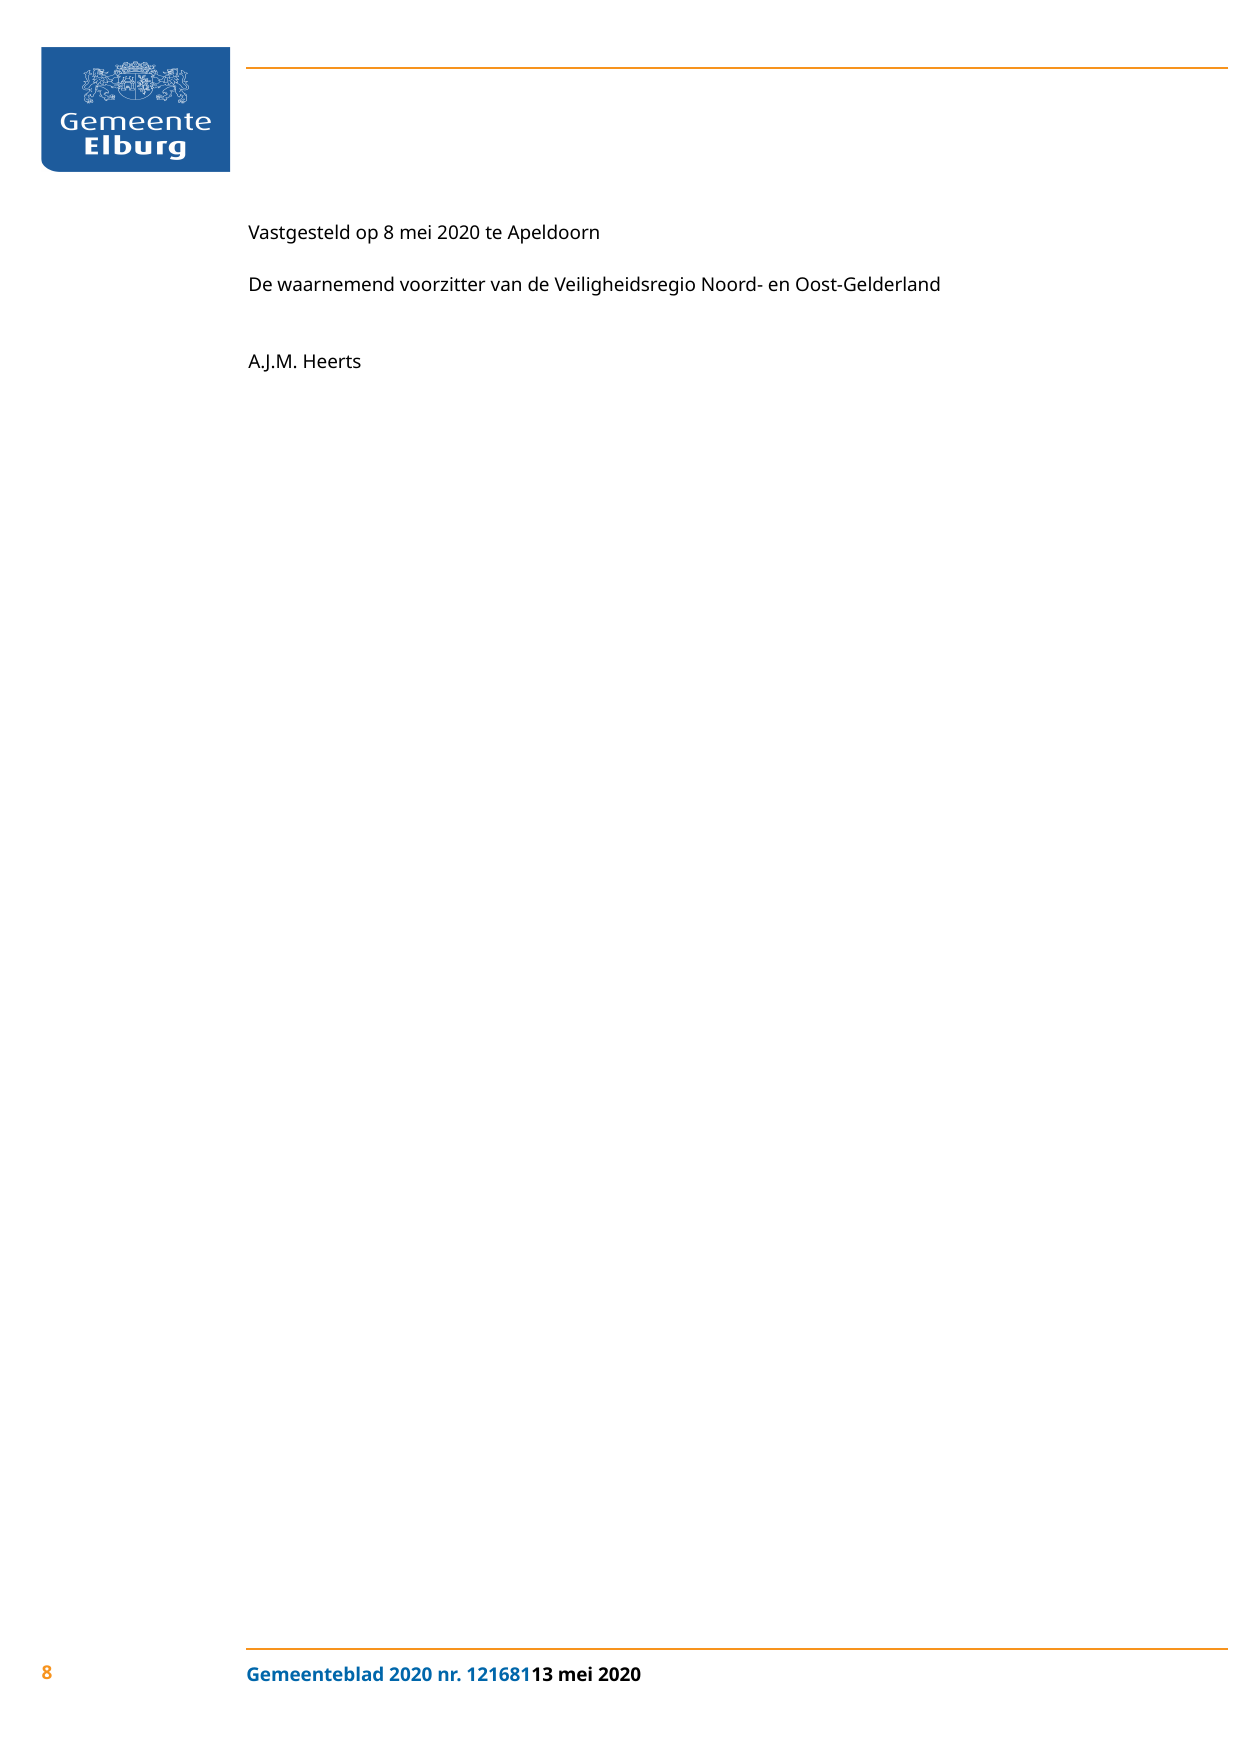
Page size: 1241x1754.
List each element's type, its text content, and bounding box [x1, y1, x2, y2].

picture [41, 47, 231, 172]
text A.J.M. Heerts [248, 348, 1152, 374]
text De waarnemend voorzitter van de Veiligheidsregio Noord- en Oost-Gelderland [248, 271, 1152, 296]
text Vastgesteld op 8 mei 2020 te Apeldoorn [248, 219, 1152, 245]
